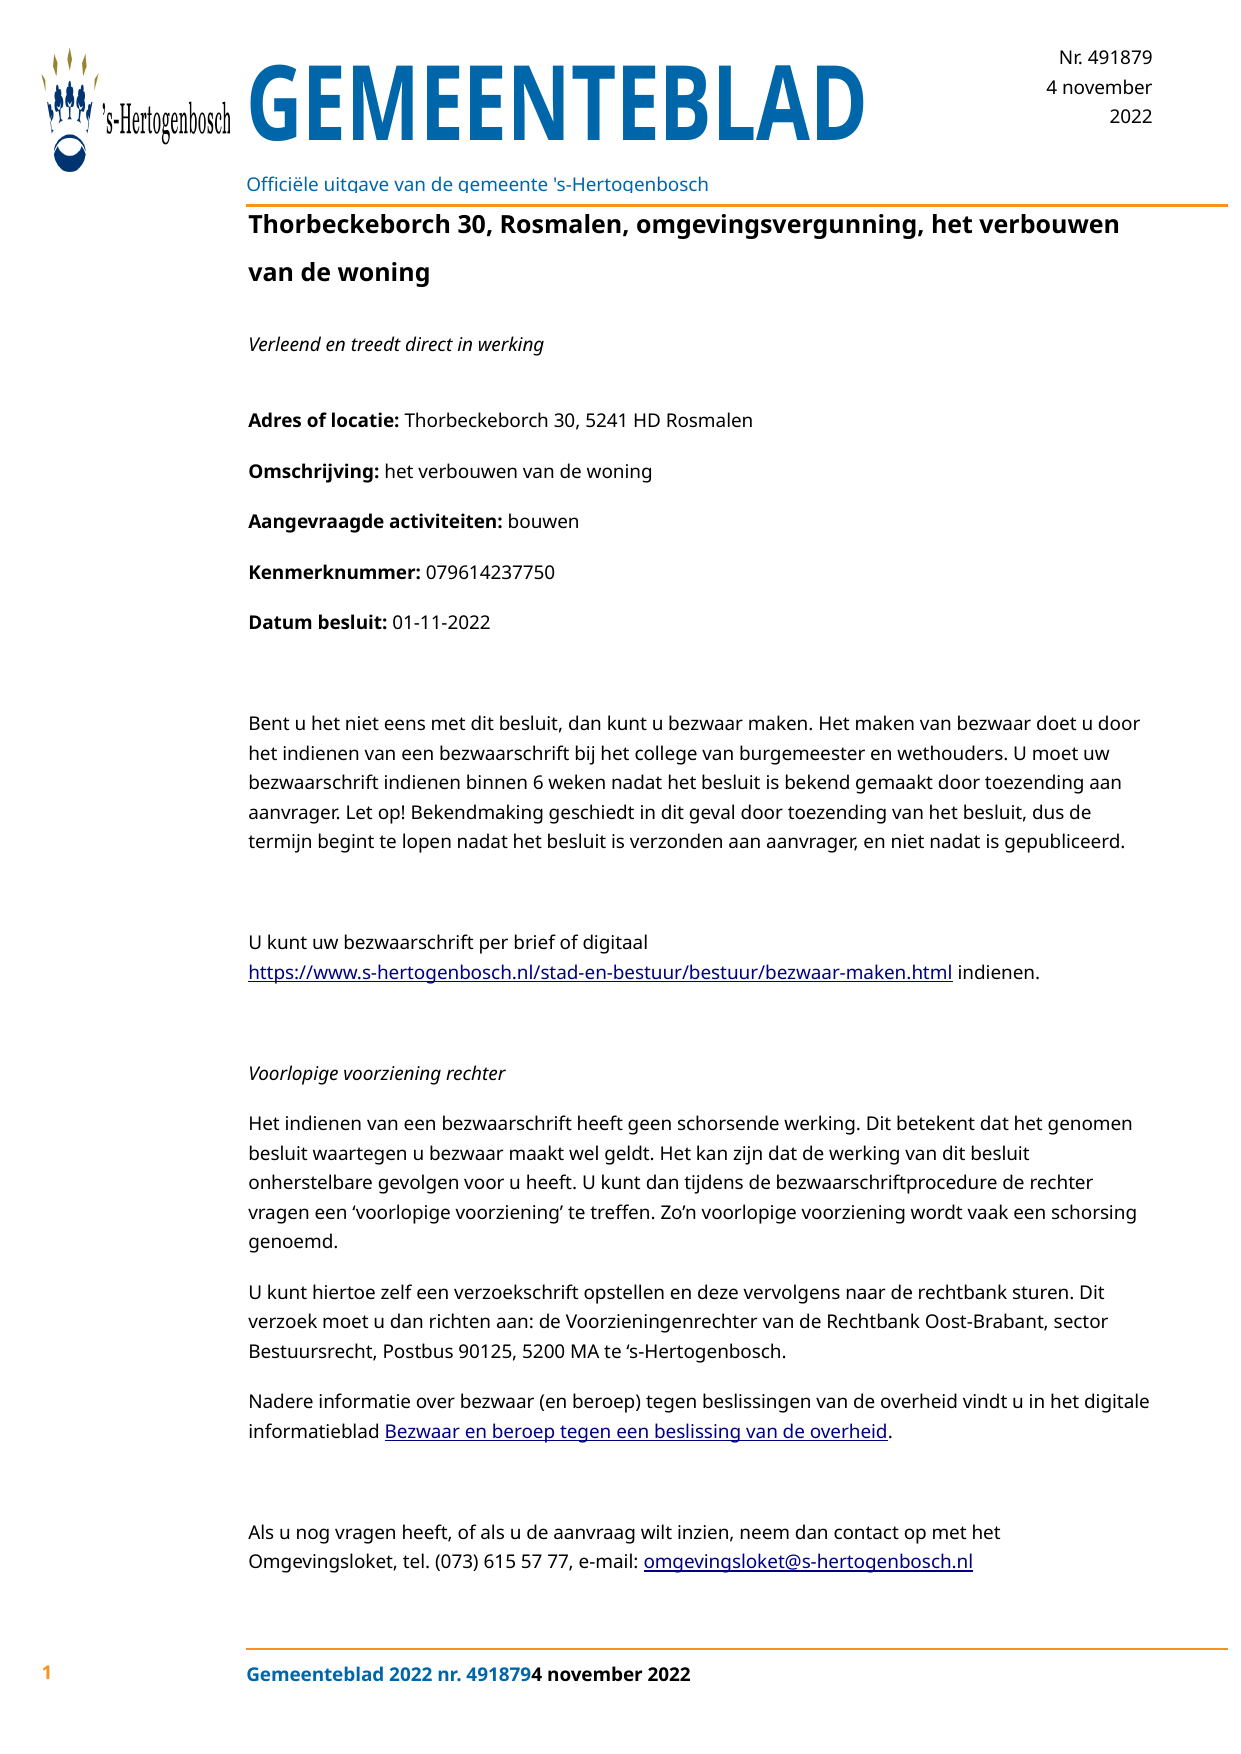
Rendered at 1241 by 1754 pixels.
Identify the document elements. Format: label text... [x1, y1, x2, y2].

text Omschrijving: het verbouwen van de woning [248, 458, 1152, 484]
text Het indienen van een bezwaarschrift heeft geen schorsende werking. Dit betekent dat het genomen besluit waartegen u bezwaar maakt wel geldt. Het kan zijn dat de werking van dit besluit onherstelbare gevolgen voor u heeft. U kunt dan tijdens de bezwaarschriftprocedure de rechter vragen een ‘voorlopige voorziening’ te treffen. Zo’n voorlopige voorziening wordt vaak een schorsing genoemd. [248, 1110, 1152, 1254]
text Verleend en treedt direct in werking [248, 331, 1152, 357]
text Kenmerknummer: 079614237750 [248, 559, 1152, 584]
text U kunt uw bezwaarschrift per brief of digitaal https://www.s-hertogenbosch.nl/stad-en-bestuur/bestuur/bezwaar-maken.html indienen. [248, 929, 1152, 984]
text Datum besluit: 01-11-2022 [248, 609, 1152, 635]
text Als u nog vragen heeft, of als u de aanvraag wilt inzien, neem dan contact op met het Omgevingsloket, tel. (073) 615 57 77, e-mail: omgevingsloket@s-hertogenbosch.nl [248, 1519, 1152, 1574]
text Bent u het niet eens met dit besluit, dan kunt u bezwaar maken. Het maken van bezwaar doet u door het indienen van een bezwaarschrift bij het college van burgemeester en wethouders. U moet uw bezwaarschrift indienen binnen 6 weken nadat het besluit is bekend gemaakt door toezending aan aanvrager. Let op! Bekendmaking geschiedt in dit geval door toezending van het besluit, dus de termijn begint te lopen nadat het besluit is verzonden aan aanvrager, en niet nadat is gepubliceerd. [248, 710, 1152, 854]
text U kunt hiertoe zelf een verzoekschrift opstellen en deze vervolgens naar de rechtbank sturen. Dit verzoek moet u dan richten aan: de Voorzieningenrechter van de Rechtbank Oost-Brabant, sector Bestuursrecht, Postbus 90125, 5200 MA te ‘s-Hertogenbosch. [248, 1279, 1152, 1364]
text Aangevraagde activiteiten: bouwen [248, 508, 1152, 534]
picture [41, 47, 231, 172]
text Nadere informatie over bezwaar (en beroep) tegen beslissingen van de overheid vindt u in het digitale informatieblad Bezwaar en beroep tegen een beslissing van de overheid. [248, 1388, 1152, 1444]
text Adres of locatie: Thorbeckeborch 30, 5241 HD Rosmalen [248, 408, 1152, 433]
text Thorbeckeborch 30, Rosmalen, omgevingsvergunning, het verbouwen van de woning [248, 207, 1152, 288]
text Voorlopige voorziening rechter [248, 1060, 1152, 1085]
